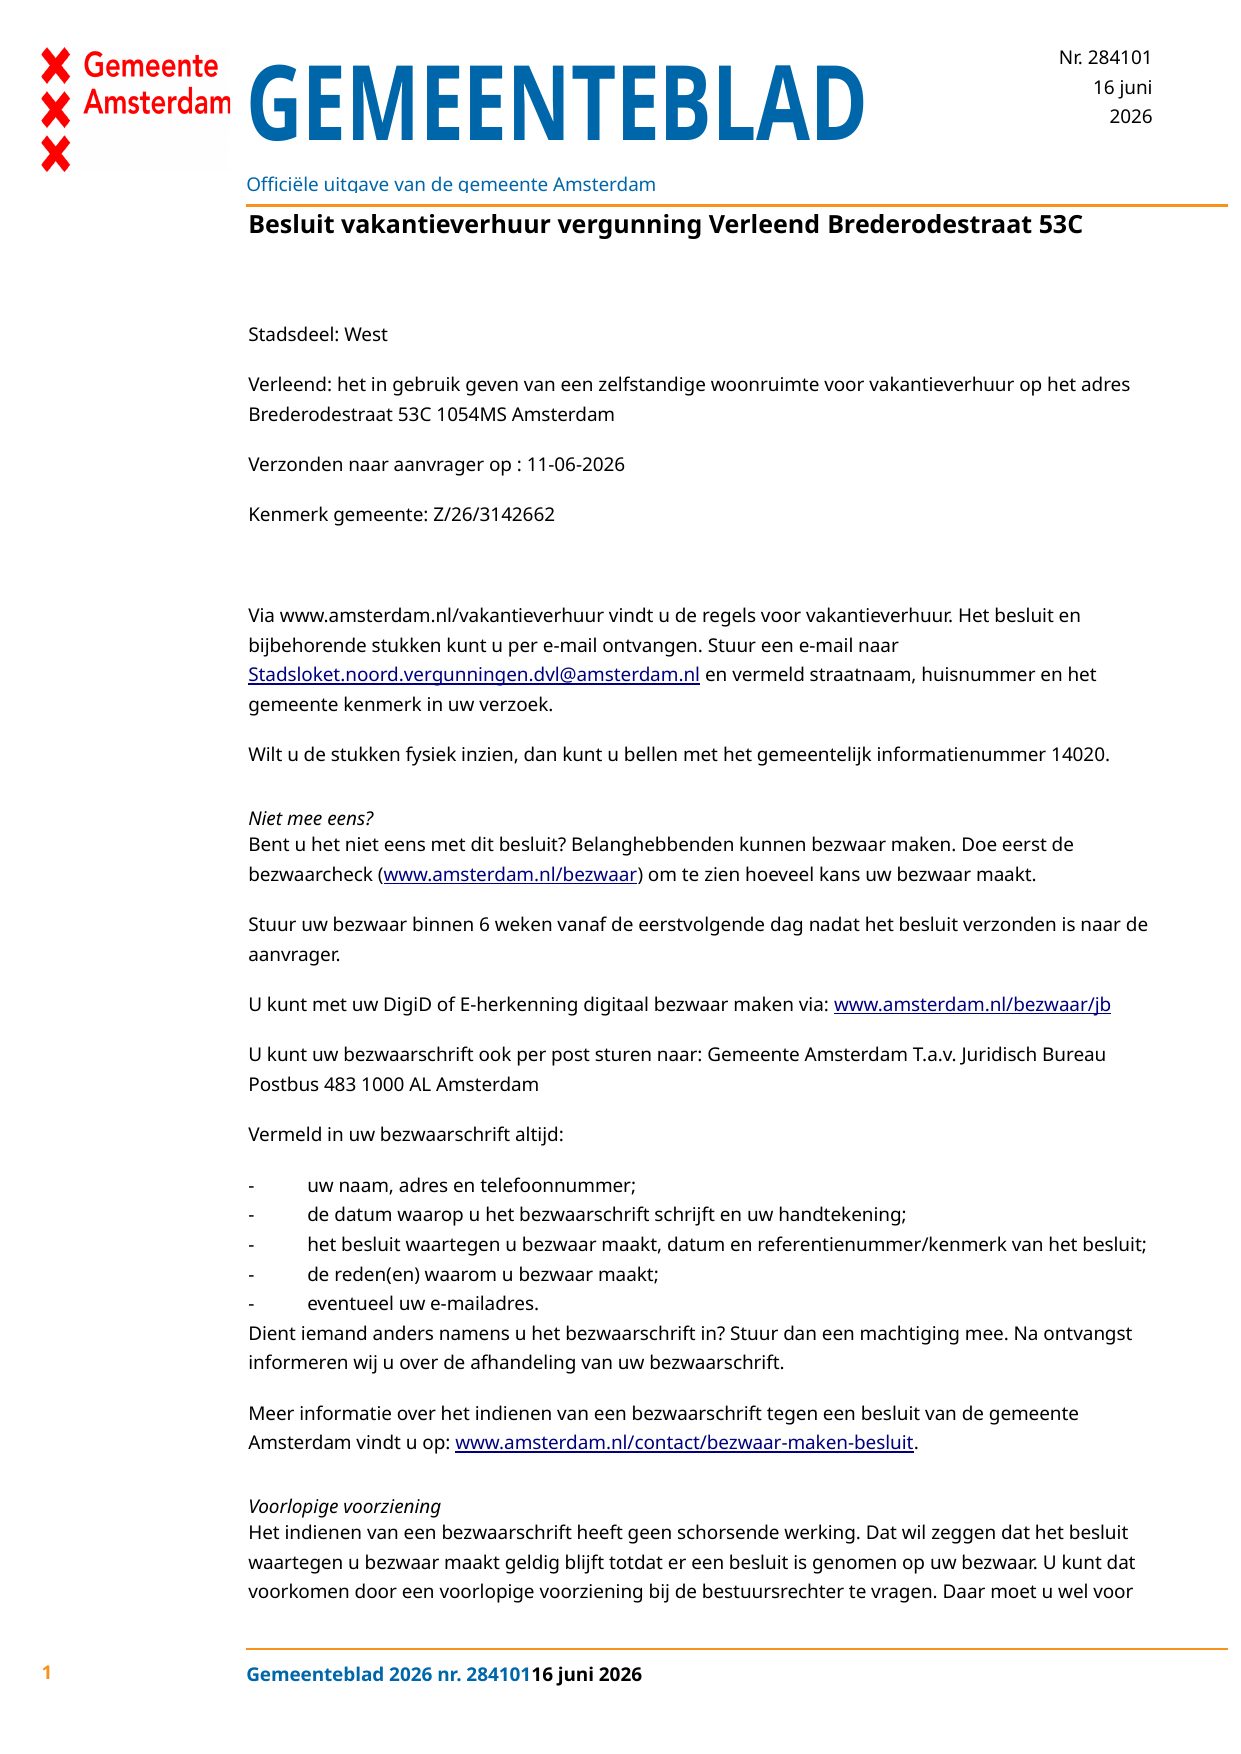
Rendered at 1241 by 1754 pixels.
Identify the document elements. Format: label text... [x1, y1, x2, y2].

text U kunt met uw DigiD of E-herkenning digitaal bezwaar maken via: www.amsterdam.nl/bezwaar/jb [248, 991, 1152, 1017]
text Besluit vakantieverhuur vergunning Verleend Brederodestraat 53C [248, 207, 1152, 241]
text Kenmerk gemeente: Z/26/3142662 [248, 502, 1152, 527]
list het besluit waartegen u bezwaar maakt, datum en referentienummer/kenmerk van het besluit; [248, 1231, 1152, 1257]
list eventueel uw e-mailadres. [248, 1290, 1152, 1316]
text Niet mee eens? [248, 806, 1152, 831]
text Via www.amsterdam.nl/vakantieverhuur vindt u de regels voor vakantieverhuur. Het besluit en bijbehorende stukken kunt u per e-mail ontvangen. Stuur een e-mail naar Stadsloket.noord.vergunningen.dvl@amsterdam.nl en vermeld straatnaam, huisnummer en het gemeente kenmerk in uw verzoek. [248, 602, 1152, 717]
text Meer informatie over het indienen van een bezwaarschrift tegen een besluit van de gemeente Amsterdam vindt u op: www.amsterdam.nl/contact/bezwaar-maken-besluit. [248, 1400, 1152, 1455]
text Stuur uw bezwaar binnen 6 weken vanaf de eerstvolgende dag nadat het besluit verzonden is naar de aanvrager. [248, 911, 1152, 967]
list uw naam, adres en telefoonnummer; [248, 1172, 1152, 1198]
text Verleend: het in gebruik geven van een zelfstandige woonruimte voor vakantieverhuur op het adres Brederodestraat 53C 1054MS Amsterdam [248, 371, 1152, 426]
list de reden(en) waarom u bezwaar maakt; [248, 1261, 1152, 1287]
text Wilt u de stukken fysiek inzien, dan kunt u bellen met het gemeentelijk informatienummer 14020. [248, 742, 1152, 767]
text U kunt uw bezwaarschrift ook per post sturen naar: Gemeente Amsterdam T.a.v. Juridisch Bureau Postbus 483 1000 AL Amsterdam [248, 1042, 1152, 1097]
text Dient iemand anders namens u het bezwaarschrift in? Stuur dan een machtiging mee. Na ontvangst informeren wij u over de afhandeling van uw bezwaarschrift. [248, 1320, 1152, 1375]
text Bent u het niet eens met dit besluit? Belanghebbenden kunnen bezwaar maken. Doe eerst de bezwaarcheck (www.amsterdam.nl/bezwaar) om te zien hoeveel kans uw bezwaar maakt. [248, 831, 1152, 887]
text Verzonden naar aanvrager op : 11-06-2026 [248, 451, 1152, 477]
list de datum waarop u het bezwaarschrift schrijft en uw handtekening; [248, 1202, 1152, 1227]
text Het indienen van een bezwaarschrift heeft geen schorsende werking. Dat wil zeggen dat het besluit waartegen u bezwaar maakt geldig blijft totdat er een besluit is genomen op uw bezwaar. U kunt dat voorkomen door een voorlopige voorziening bij de bestuursrechter te vragen. Daar moet u wel voor [248, 1519, 1152, 1604]
text Voorlopige voorziening [248, 1493, 1152, 1519]
text Stadsdeel: West [248, 321, 1152, 346]
picture [41, 47, 231, 172]
text Vermeld in uw bezwaarschrift altijd: [248, 1122, 1152, 1147]
